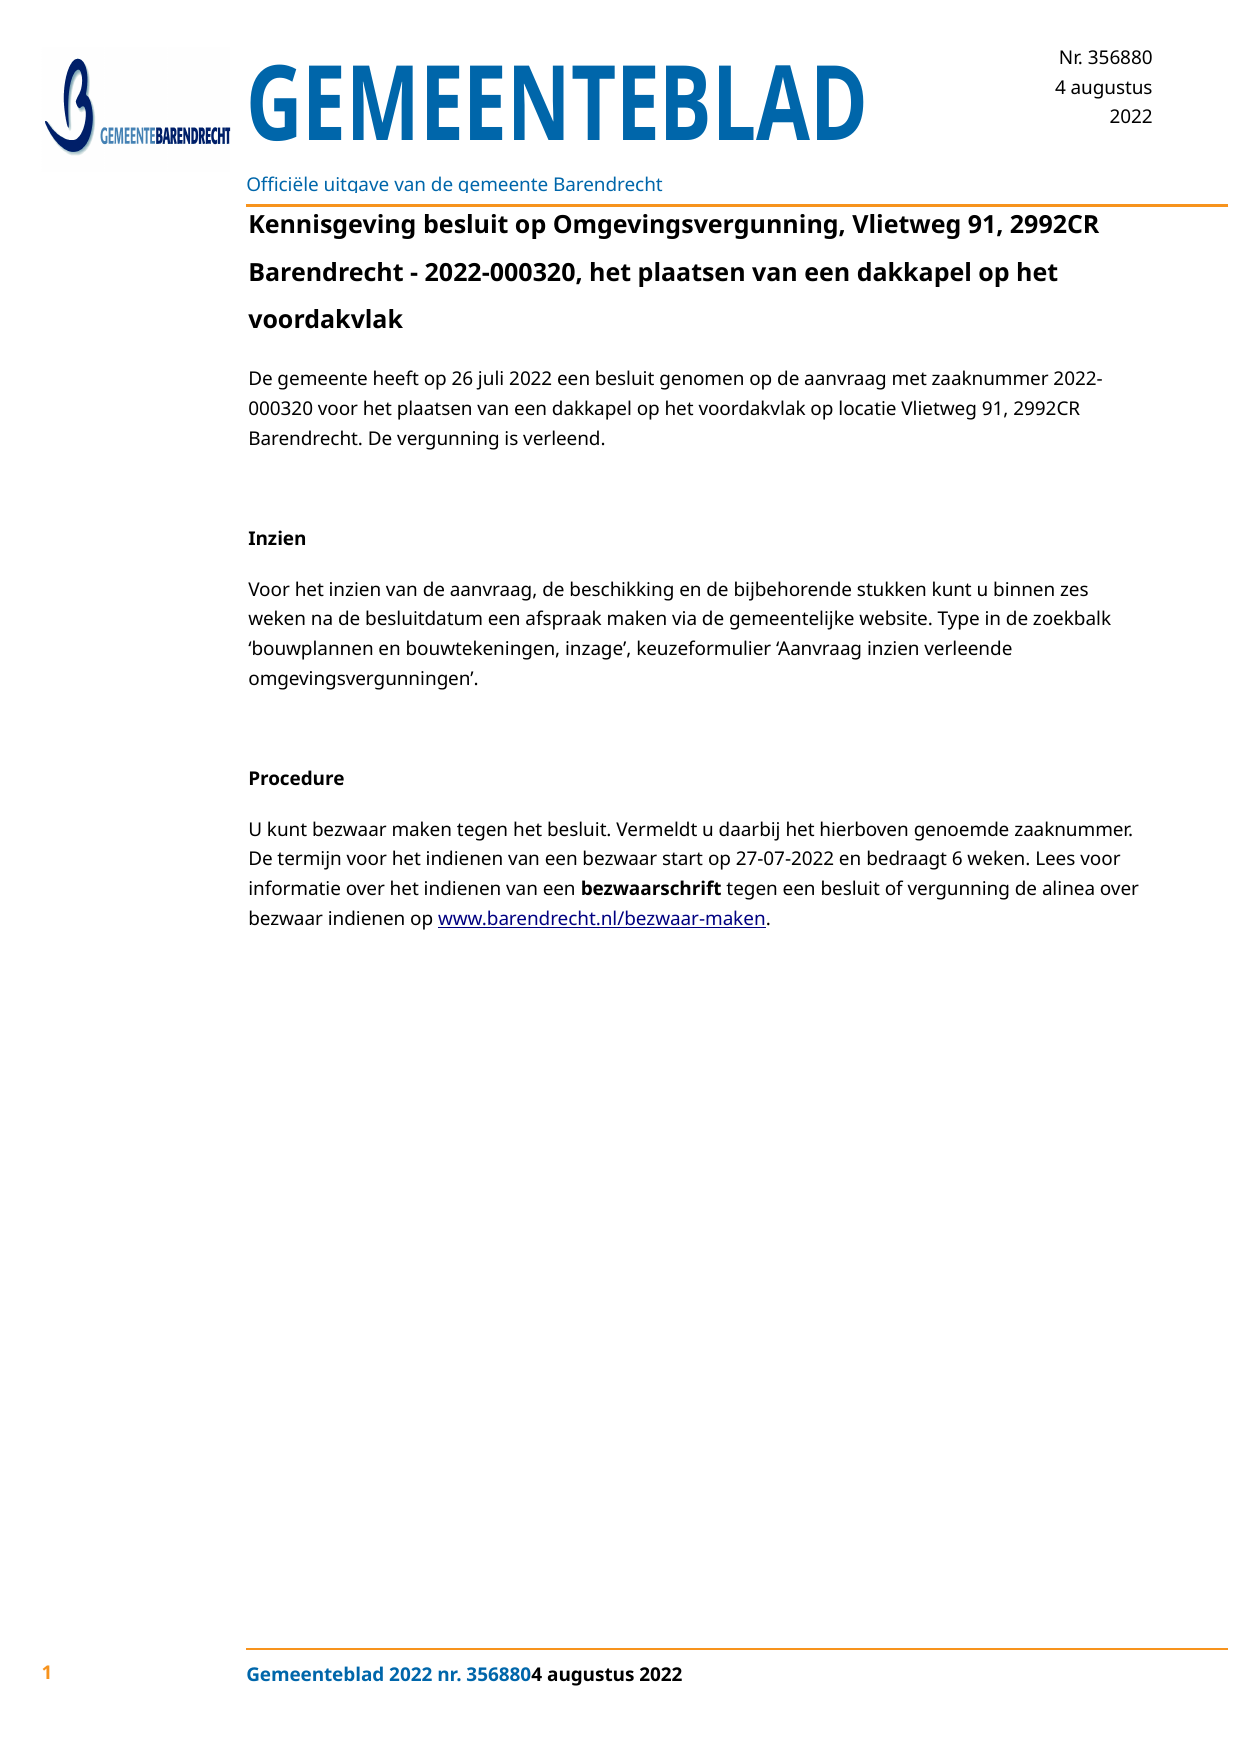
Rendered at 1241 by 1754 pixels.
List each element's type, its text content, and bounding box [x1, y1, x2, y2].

text Voor het inzien van de aanvraag, de beschikking en de bijbehorende stukken kunt u binnen zes weken na de besluitdatum een afspraak maken via de gemeentelijke website. Type in de zoekbalk ‘bouwplannen en bouwtekeningen, inzage’, keuzeformulier ‘Aanvraag inzien verleende omgevingsvergunningen’. [248, 576, 1152, 690]
text Kennisgeving besluit op Omgevingsvergunning, Vlietweg 91, 2992CR Barendrecht - 2022-000320, het plaatsen van een dakkapel op het voordakvlak [248, 207, 1152, 336]
text U kunt bezwaar maken tegen het besluit. Vermeldt u daarbij het hierboven genoemde zaaknummer. De termijn voor het indienen van een bezwaar start op 27-07-2022 en bedraagt 6 weken. Lees voor informatie over het indienen van een bezwaarschrift tegen een besluit of vergunning de alinea over bezwaar indienen op www.barendrecht.nl/bezwaar-maken. [248, 816, 1152, 930]
text Inzien [248, 526, 1152, 551]
picture [41, 47, 231, 172]
text Procedure [248, 766, 1152, 791]
text De gemeente heeft op 26 juli 2022 een besluit genomen op de aanvraag met zaaknummer 2022-000320 voor het plaatsen van een dakkapel op het voordakvlak op locatie Vlietweg 91, 2992CR Barendrecht. De vergunning is verleend. [248, 366, 1152, 450]
